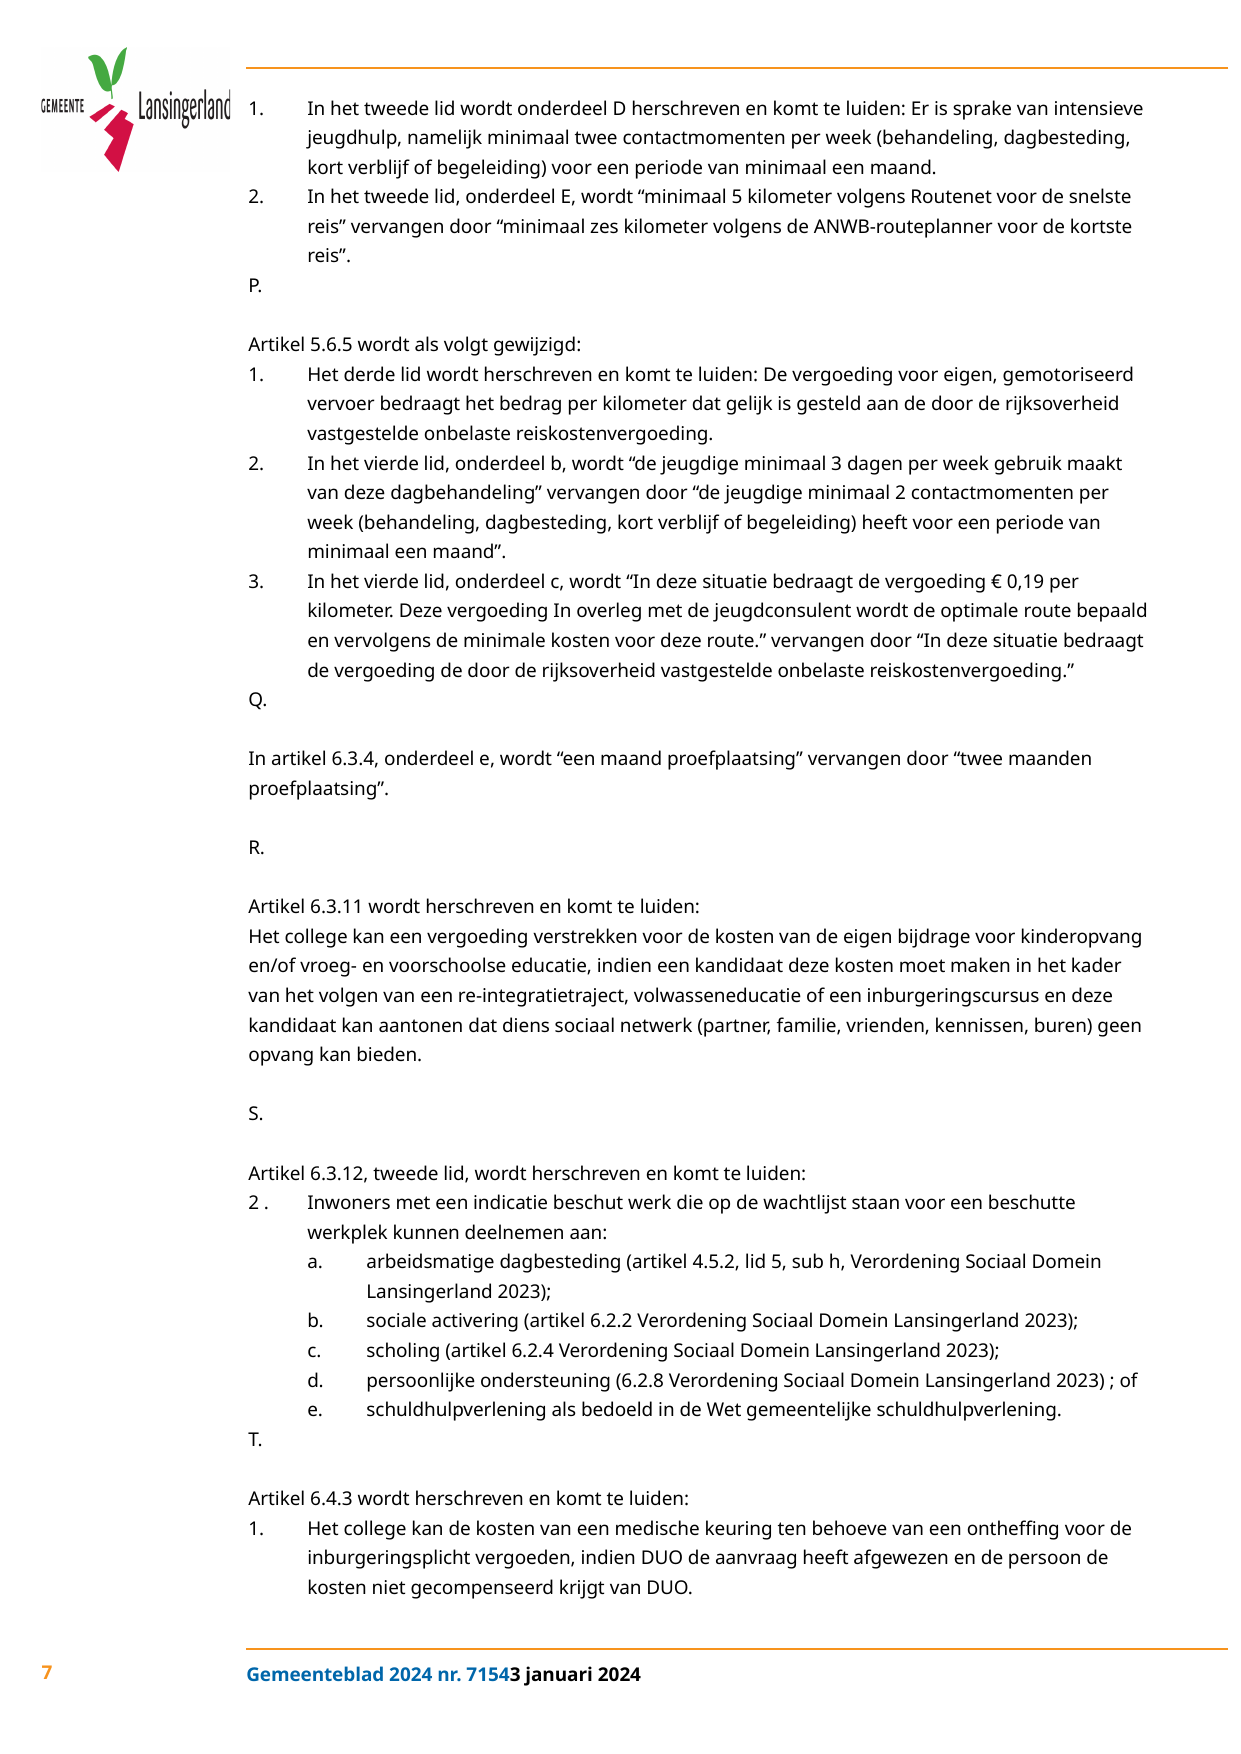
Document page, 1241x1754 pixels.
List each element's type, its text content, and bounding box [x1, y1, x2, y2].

text Q. [248, 686, 1152, 712]
list In het vierde lid, onderdeel c, wordt “In deze situatie bedraagt de vergoeding € 0,19 per kilometer. Deze vergoeding In overleg met de jeugdconsulent wordt de optimale route bepaald en vervolgens de minimale kosten voor deze route.” vervangen door “In deze situatie bedraagt de vergoeding de door de rijksoverheid vastgestelde onbelaste reiskostenvergoeding.” [248, 568, 1152, 683]
list In het tweede lid, onderdeel E, wordt “minimaal 5 kilometer volgens Routenet voor de snelste reis” vervangen door “minimaal zes kilometer volgens de ANWB-routeplanner voor de kortste reis”. [248, 183, 1152, 268]
text T. [248, 1426, 1152, 1452]
list In het tweede lid wordt onderdeel D herschreven en komt te luiden: Er is sprake van intensieve jeugdhulp, namelijk minimaal twee contactmomenten per week (behandeling, dagbesteding, kort verblijf of begeleiding) voor een periode van minimaal een maand. [248, 95, 1152, 180]
text P. [248, 272, 1152, 298]
list sociale activering (artikel 6.2.2 Verordening Sociaal Domein Lansingerland 2023); [307, 1308, 1152, 1333]
text In artikel 6.3.4, onderdeel e, wordt “een maand proefplaatsing” vervangen door “twee maanden proefplaatsing”. [248, 746, 1152, 801]
list Het derde lid wordt herschreven en komt te luiden: De vergoeding voor eigen, gemotoriseerd vervoer bedraagt het bedrag per kilometer dat gelijk is gesteld aan de door de rijksoverheid vastgestelde onbelaste reiskostenvergoeding. [248, 361, 1152, 446]
text Artikel 6.3.12, tweede lid, wordt herschreven en komt te luiden: [248, 1160, 1152, 1186]
text S. [248, 1101, 1152, 1126]
text R. [248, 834, 1152, 860]
picture [41, 47, 231, 172]
list scholing (artikel 6.2.4 Verordening Sociaal Domein Lansingerland 2023); [307, 1337, 1152, 1363]
list arbeidsmatige dagbesteding (artikel 4.5.2, lid 5, sub h, Verordening Sociaal Domein Lansingerland 2023); [307, 1248, 1152, 1304]
list In het vierde lid, onderdeel b, wordt “de jeugdige minimaal 3 dagen per week gebruik maakt van deze dagbehandeling” vervangen door “de jeugdige minimaal 2 contactmomenten per week (behandeling, dagbesteding, kort verblijf of begeleiding) heeft voor een periode van minimaal een maand”. [248, 450, 1152, 564]
text Het college kan een vergoeding verstrekken voor de kosten van de eigen bijdrage voor kinderopvang en/of vroeg- en voorschoolse educatie, indien een kandidaat deze kosten moet maken in het kader van het volgen van een re-integratietraject, volwasseneducatie of een inburgeringscursus en deze kandidaat kan aantonen dat diens sociaal netwerk (partner, familie, vrienden, kennissen, buren) geen opvang kan bieden. [248, 923, 1152, 1067]
list persoonlijke ondersteuning (6.2.8 Verordening Sociaal Domein Lansingerland 2023) ; of [307, 1367, 1152, 1393]
text Artikel 5.6.5 wordt als volgt gewijzigd: [248, 331, 1152, 357]
list Inwoners met een indicatie beschut werk die op de wachtlijst staan voor een beschutte werkplek kunnen deelnemen aan: [248, 1189, 1152, 1245]
text Artikel 6.3.11 wordt herschreven en komt te luiden: [248, 893, 1152, 919]
text Artikel 6.4.3 wordt herschreven en komt te luiden: [248, 1485, 1152, 1511]
list Het college kan de kosten van een medische keuring ten behoeve van een ontheffing voor de inburgeringsplicht vergoeden, indien DUO de aanvraag heeft afgewezen en de persoon de kosten niet gecompenseerd krijgt van DUO. [248, 1515, 1152, 1600]
list schuldhulpverlening als bedoeld in de Wet gemeentelijke schuldhulpverlening. [307, 1396, 1152, 1422]
